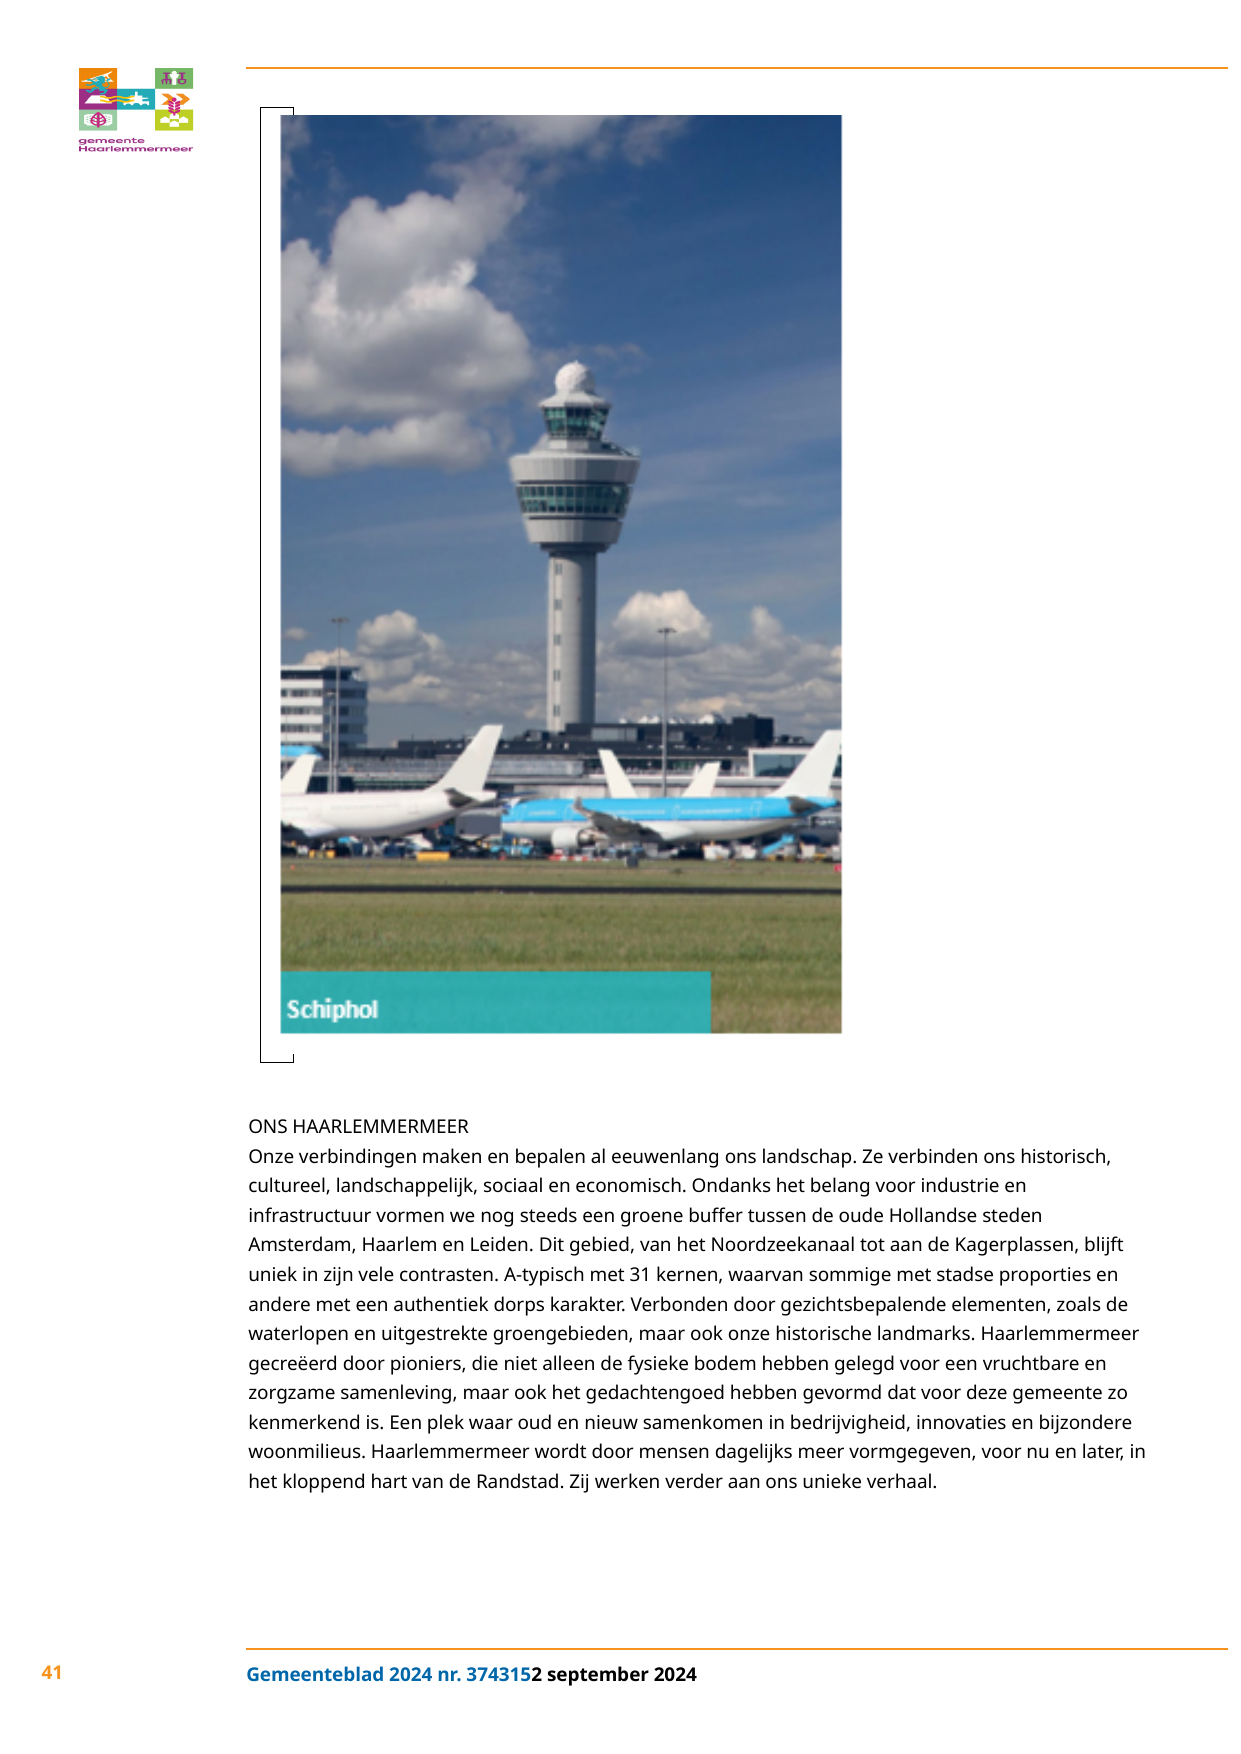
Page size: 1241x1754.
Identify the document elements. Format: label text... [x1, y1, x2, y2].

picture [268, 115, 860, 1054]
text Onze verbindingen maken en bepalen al eeuwenlang ons landschap. Ze verbinden ons historisch, cultureel, landschappelijk, sociaal en economisch. Ondanks het belang voor industrie en infrastructuur vormen we nog steeds een groene buffer tussen de oude Hollandse steden Amsterdam, Haarlem en Leiden. Dit gebied, van het Noordzeekanaal tot aan de Kagerplassen, blijft uniek in zijn vele contrasten. A-typisch met 31 kernen, waarvan sommige met stadse proporties en andere met een authentiek dorps karakter. Verbonden door gezichtsbepalende elementen, zoals de waterlopen en uitgestrekte groengebieden, maar ook onze historische landmarks. Haarlemmermeer gecreëerd door pioniers, die niet alleen de fysieke bodem hebben gelegd voor een vruchtbare en zorgzame samenleving, maar ook het gedachtengoed hebben gevormd dat voor deze gemeente zo kenmerkend is. Een plek waar oud en nieuw samenkomen in bedrijvigheid, innovaties en bijzondere woonmilieus. Haarlemmermeer wordt door mensen dagelijks meer vormgegeven, voor nu en later, in het kloppend hart van de Randstad. Zij werken verder aan ons unieke verhaal. [248, 1143, 1152, 1494]
picture [41, 47, 231, 172]
text ONS HAARLEMMERMEER [248, 1113, 1152, 1139]
